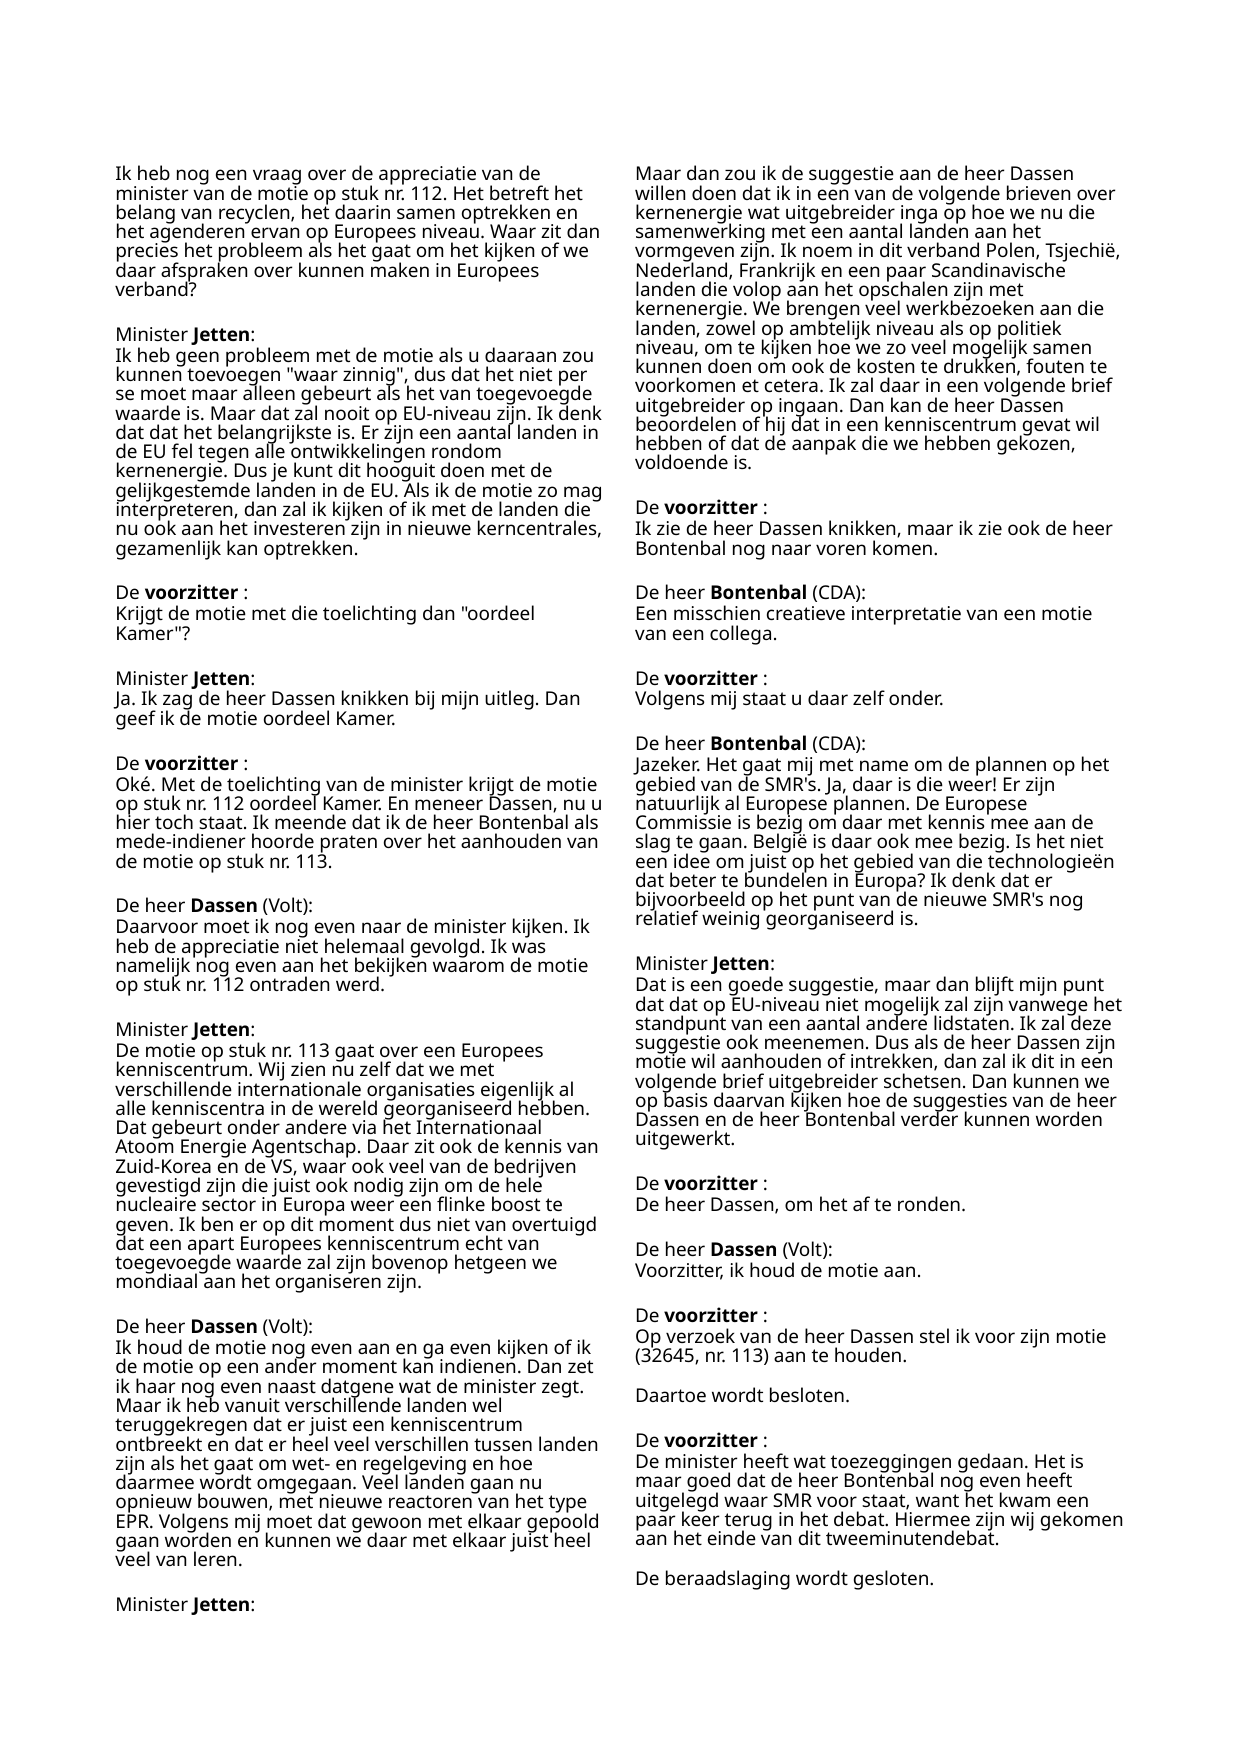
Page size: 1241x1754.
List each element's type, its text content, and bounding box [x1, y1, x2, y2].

text Op verzoek van de heer Dassen stel ik voor zijn motie (32645, nr. 113) aan te houden. [635, 1328, 1125, 1366]
text De heer Bontenbal (CDA): [635, 579, 1125, 605]
text Een misschien creatieve interpretatie van een motie van een collega. [635, 605, 1125, 644]
text Daartoe wordt besloten. [635, 1387, 1125, 1406]
text Minister Jetten: [115, 1016, 605, 1042]
text Voorzitter, ik houd de motie aan. [635, 1262, 1125, 1281]
text De heer Dassen (Volt): [635, 1236, 1125, 1262]
text Ik heb geen probleem met de motie als u daaraan zou kunnen toevoegen "waar zinnig", dus dat het niet per se moet maar alleen gebeurt als het van toegevoegde waarde is. Maar dat zal nooit op EU-niveau zijn. Ik denk dat dat het belangrijkste is. Er zijn een aantal landen in de EU fel tegen alle ontwikkelingen rondom kernenergie. Dus je kunt dit hooguit doen met de gelijkgestemde landen in de EU. Als ik de motie zo mag interpreteren, dan zal ik kijken of ik met de landen die nu ook aan het investeren zijn in nieuwe kerncentrales, gezamenlijk kan optrekken. [115, 347, 605, 559]
text De voorzitter : [635, 1171, 1125, 1196]
text Minister Jetten: [115, 1591, 605, 1617]
text De voorzitter : [635, 1427, 1125, 1453]
text De voorzitter : [115, 579, 605, 605]
text Krijgt de motie met die toelichting dan "oordeel Kamer"? [115, 605, 605, 644]
text Ik houd de motie nog even aan en ga even kijken of ik de motie op een ander moment kan indienen. Dan zet ik haar nog even naast datgene wat de minister zegt. Maar ik heb vanuit verschillende landen wel teruggekregen dat er juist een kenniscentrum ontbreekt en dat er heel veel verschillen tussen landen zijn als het gaat om wet- en regelgeving en hoe daarmee wordt omgegaan. Veel landen gaan nu opnieuw bouwen, met nieuwe reactoren van het type EPR. Volgens mij moet dat gewoon met elkaar gepoold gaan worden en kunnen we daar met elkaar juist heel veel van leren. [115, 1339, 605, 1570]
text De heer Dassen, om het af te ronden. [635, 1196, 1125, 1216]
text Minister Jetten: [115, 321, 605, 347]
text Ja. Ik zag de heer Dassen knikken bij mijn uitleg. Dan geef ik de motie oordeel Kamer. [115, 690, 605, 729]
text De voorzitter : [115, 750, 605, 776]
text Oké. Met de toelichting van de minister krijgt de motie op stuk nr. 112 oordeel Kamer. En meneer Dassen, nu u hier toch staat. Ik meende dat ik de heer Bontenbal als mede-indiener hoorde praten over het aanhouden van de motie op stuk nr. 113. [115, 776, 605, 872]
text Minister Jetten: [115, 665, 605, 690]
text De heer Bontenbal (CDA): [635, 731, 1125, 756]
text Ik heb nog een vraag over de appreciatie van de minister van de motie op stuk nr. 112. Het betreft het belang van recyclen, het daarin samen optrekken en het agenderen ervan op Europees niveau. Waar zit dan precies het probleem als het gaat om het kijken of we daar afspraken over kunnen maken in Europees verband? [115, 165, 605, 300]
text Minister Jetten: [635, 951, 1125, 976]
text Jazeker. Het gaat mij met name om de plannen op het gebied van de SMR's. Ja, daar is die weer! Er zijn natuurlijk al Europese plannen. De Europese Commissie is bezig om daar met kennis mee aan de slag te gaan. België is daar ook mee bezig. Is het niet een idee om juist op het gebied van die technologieën dat beter te bundelen in Europa? Ik denk dat er bijvoorbeeld op het punt van de nieuwe SMR's nog relatief weinig georganiseerd is. [635, 756, 1125, 930]
text Ik zie de heer Dassen knikken, maar ik zie ook de heer Bontenbal nog naar voren komen. [635, 520, 1125, 559]
text De beraadslaging wordt gesloten. [635, 1570, 1125, 1589]
text Daarvoor moet ik nog even naar de minister kijken. Ik heb de appreciatie niet helemaal gevolgd. Ik was namelijk nog even aan het bekijken waarom de motie op stuk nr. 112 ontraden werd. [115, 918, 605, 996]
text Volgens mij staat u daar zelf onder. [635, 690, 1125, 710]
text Maar dan zou ik de suggestie aan de heer Dassen willen doen dat ik in een van de volgende brieven over kernenergie wat uitgebreider inga op hoe we nu die samenwerking met een aantal landen aan het vormgeven zijn. Ik noem in dit verband Polen, Tsjechië, Nederland, Frankrijk en een paar Scandinavische landen die volop aan het opschalen zijn met kernenergie. We brengen veel werkbezoeken aan die landen, zowel op ambtelijk niveau als op politiek niveau, om te kijken hoe we zo veel mogelijk samen kunnen doen om ook de kosten te drukken, fouten te voorkomen et cetera. Ik zal daar in een volgende brief uitgebreider op ingaan. Dan kan de heer Dassen beoordelen of hij dat in een kenniscentrum gevat wil hebben of dat de aanpak die we hebben gekozen, voldoende is. [635, 165, 1125, 474]
text De heer Dassen (Volt): [115, 893, 605, 918]
text De voorzitter : [635, 1302, 1125, 1328]
text De voorzitter : [635, 494, 1125, 520]
text De motie op stuk nr. 113 gaat over een Europees kenniscentrum. Wij zien nu zelf dat we met verschillende internationale organisaties eigenlijk al alle kenniscentra in de wereld georganiseerd hebben. Dat gebeurt onder andere via het Internationaal Atoom Energie Agentschap. Daar zit ook de kennis van Zuid-Korea en de VS, waar ook veel van de bedrijven gevestigd zijn die juist ook nodig zijn om de hele nucleaire sector in Europa weer een flinke boost te geven. Ik ben er op dit moment dus niet van overtuigd dat een apart Europees kenniscentrum echt van toegevoegde waarde zal zijn bovenop hetgeen we mondiaal aan het organiseren zijn. [115, 1042, 605, 1293]
text De heer Dassen (Volt): [115, 1313, 605, 1339]
text De minister heeft wat toezeggingen gedaan. Het is maar goed dat de heer Bontenbal nog even heeft uitgelegd waar SMR voor staat, want het kwam een paar keer terug in het debat. Hiermee zijn wij gekomen aan het einde van dit tweeminutendebat. [635, 1453, 1125, 1549]
text De voorzitter : [635, 665, 1125, 690]
text Dat is een goede suggestie, maar dan blijft mijn punt dat dat op EU-niveau niet mogelijk zal zijn vanwege het standpunt van een aantal andere lidstaten. Ik zal deze suggestie ook meenemen. Dus als de heer Dassen zijn motie wil aanhouden of intrekken, dan zal ik dit in een volgende brief uitgebreider schetsen. Dan kunnen we op basis daarvan kijken hoe de suggesties van de heer Dassen en de heer Bontenbal verder kunnen worden uitgewerkt. [635, 976, 1125, 1150]
